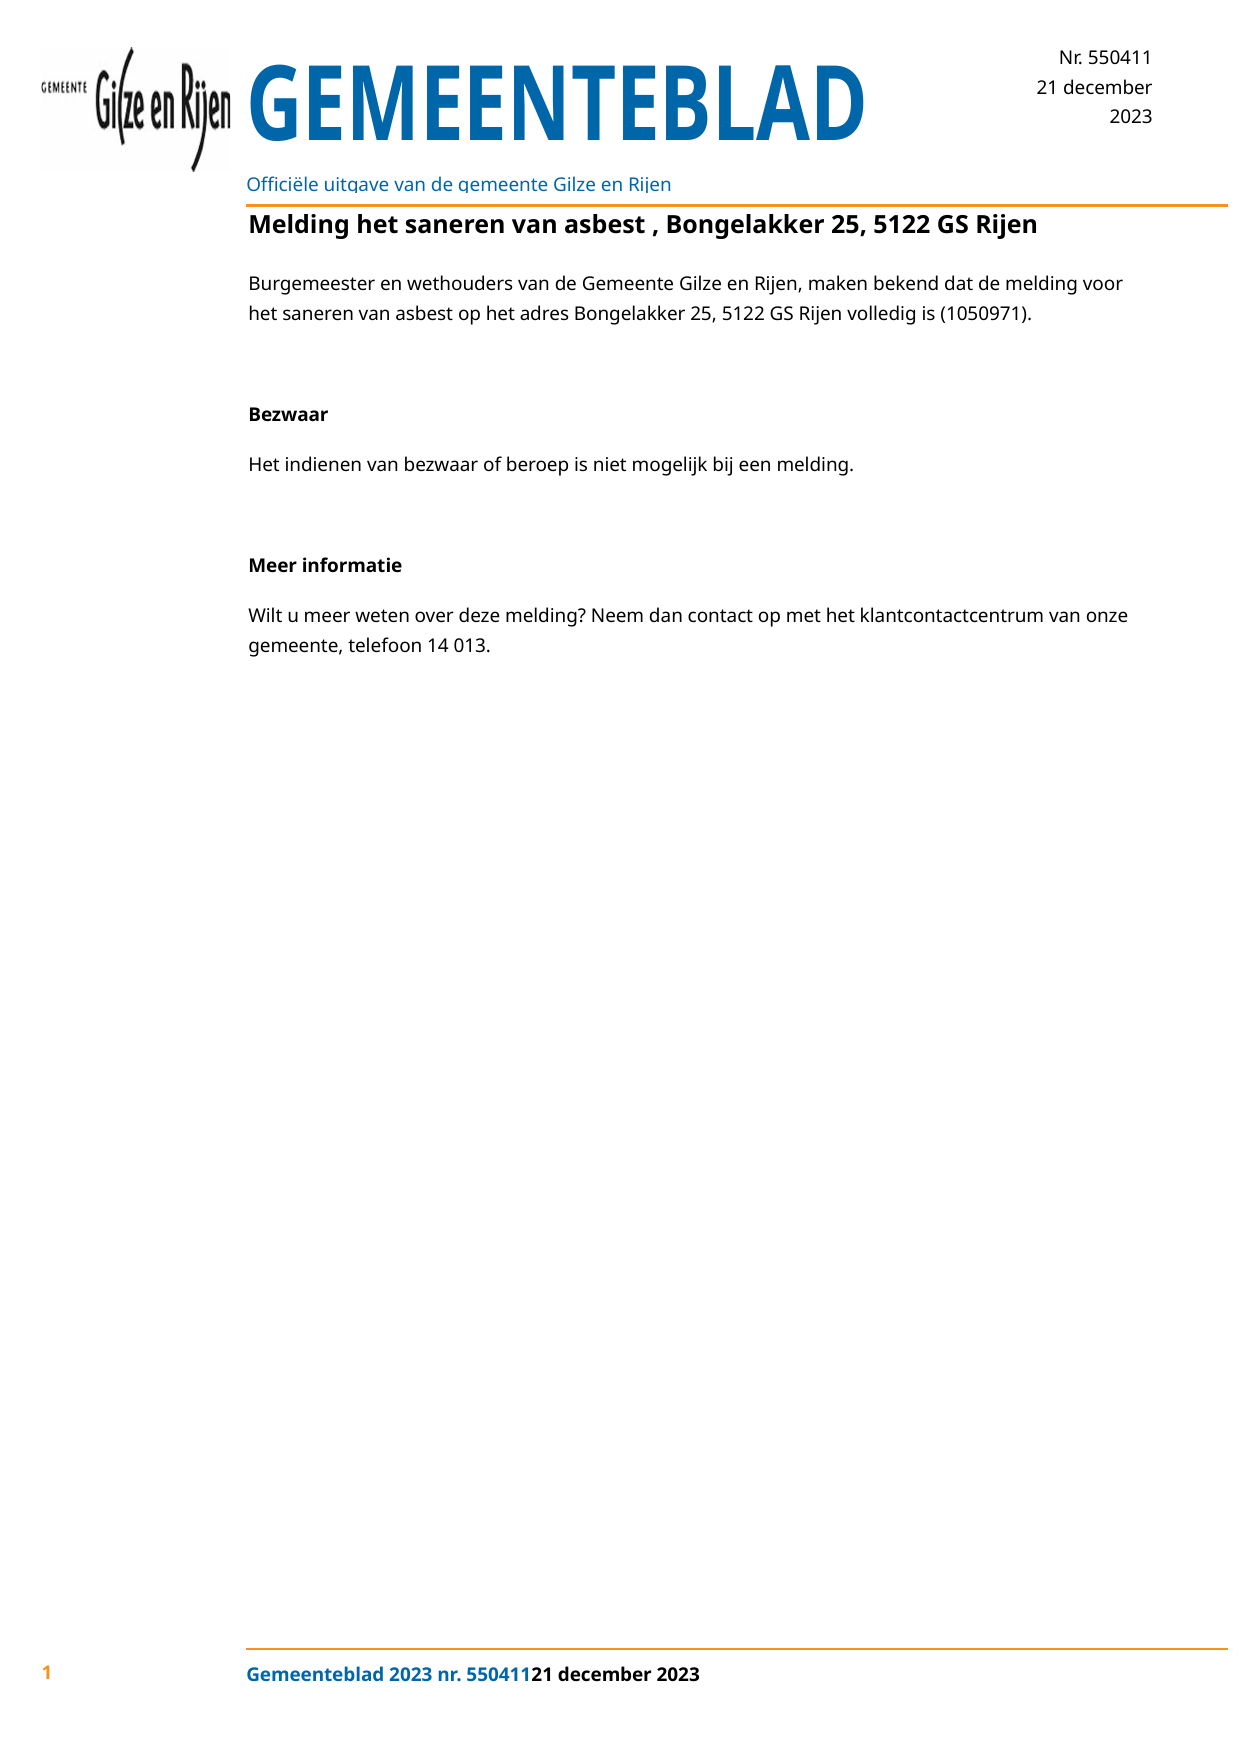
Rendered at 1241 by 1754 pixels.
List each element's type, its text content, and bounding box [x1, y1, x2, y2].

text Melding het saneren van asbest , Bongelakker 25, 5122 GS Rijen [248, 207, 1152, 241]
picture [41, 47, 231, 172]
text Meer informatie [248, 552, 1152, 578]
text Wilt u meer weten over deze melding? Neem dan contact op met het klantcontactcentrum van onze gemeente, telefoon 14 013. [248, 602, 1152, 658]
text Het indienen van bezwaar of beroep is niet mogelijk bij een melding. [248, 451, 1152, 477]
text Burgemeester en wethouders van de Gemeente Gilze en Rijen, maken bekend dat de melding voor het saneren van asbest op het adres Bongelakker 25, 5122 GS Rijen volledig is (1050971). [248, 270, 1152, 326]
text Bezwaar [248, 401, 1152, 426]
